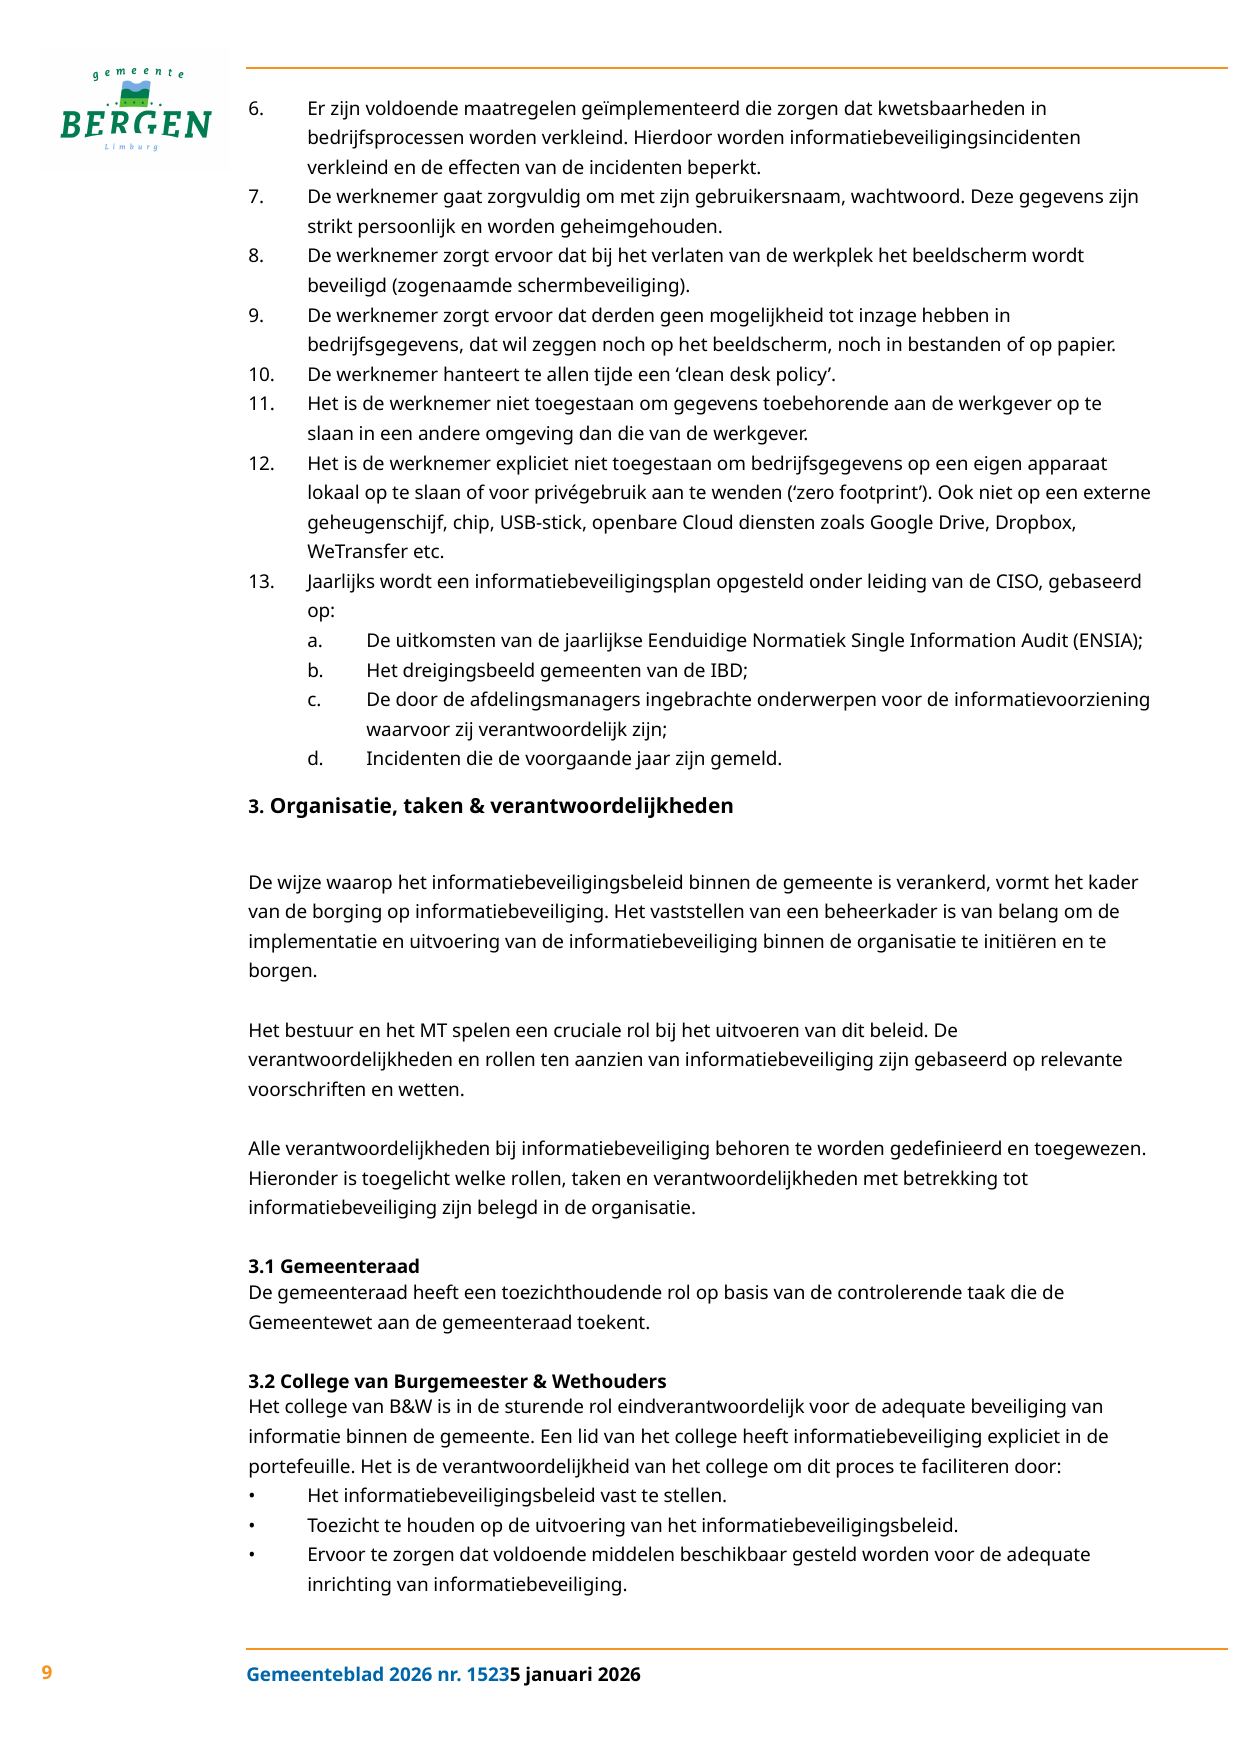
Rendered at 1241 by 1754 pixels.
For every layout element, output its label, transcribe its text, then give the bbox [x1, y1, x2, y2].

list De door de afdelingsmanagers ingebrachte onderwerpen voor de informatievoorziening waarvoor zij verantwoordelijk zijn; [307, 686, 1152, 742]
list Er zijn voldoende maatregelen geïmplementeerd die zorgen dat kwetsbaarheden in bedrijfsprocessen worden verkleind. Hierdoor worden informatiebeveiligingsincidenten verkleind en de effecten van de incidenten beperkt. [248, 95, 1152, 180]
list De werknemer hanteert te allen tijde een ‘clean desk policy’. [248, 361, 1152, 387]
list Jaarlijks wordt een informatiebeveiligingsplan opgesteld onder leiding van de CISO, gebaseerd op: [248, 568, 1152, 623]
text De gemeenteraad heeft een toezichthoudende rol op basis van de controlerende taak die de Gemeentewet aan de gemeenteraad toekent. [248, 1279, 1152, 1334]
text Alle verantwoordelijkheden bij informatiebeveiliging behoren te worden gedefinieerd en toegewezen. Hieronder is toegelicht welke rollen, taken en verantwoordelijkheden met betrekking tot informatiebeveiliging zijn belegd in de organisatie. [248, 1135, 1152, 1220]
list De werknemer zorgt ervoor dat derden geen mogelijkheid tot inzage hebben in bedrijfsgegevens, dat wil zeggen noch op het beeldscherm, noch in bestanden of op papier. [248, 302, 1152, 357]
list Het informatiebeveiligingsbeleid vast te stellen. [248, 1482, 1152, 1508]
text Het bestuur en het MT spelen een cruciale rol bij het uitvoeren van dit beleid. De verantwoordelijkheden en rollen ten aanzien van informatiebeveiliging zijn gebaseerd op relevante voorschriften en wetten. [248, 1017, 1152, 1102]
text De wijze waarop het informatiebeveiligingsbeleid binnen de gemeente is verankerd, vormt het kader van de borging op informatiebeveiliging. Het vaststellen van een beheerkader is van belang om de implementatie en uitvoering van de informatiebeveiliging binnen de organisatie te initiëren en te borgen. [248, 869, 1152, 983]
list Het is de werknemer niet toegestaan om gegevens toebehorende aan de werkgever op te slaan in een andere omgeving dan die van de werkgever. [248, 391, 1152, 446]
text 3.1 Gemeenteraad [248, 1253, 1152, 1279]
text 3.2 College van Burgemeester & Wethouders [248, 1368, 1152, 1394]
list Incidenten die de voorgaande jaar zijn gemeld. [307, 746, 1152, 771]
list De werknemer gaat zorgvuldig om met zijn gebruikersnaam, wachtwoord. Deze gegevens zijn strikt persoonlijk en worden geheimgehouden. [248, 183, 1152, 239]
text 3. Organisatie, taken & verantwoordelijkheden [248, 791, 1152, 820]
list Toezicht te houden op de uitvoering van het informatiebeveiligingsbeleid. [248, 1512, 1152, 1538]
list Ervoor te zorgen dat voldoende middelen beschikbaar gesteld worden voor de adequate inrichting van informatiebeveiliging. [248, 1542, 1152, 1597]
list Het dreigingsbeeld gemeenten van de IBD; [307, 657, 1152, 683]
list Het is de werknemer expliciet niet toegestaan om bedrijfsgegevens op een eigen apparaat lokaal op te slaan of voor privégebruik aan te wenden (‘zero footprint’). Ook niet op een externe geheugenschijf, chip, USB-stick, openbare Cloud diensten zoals Google Drive, Dropbox, WeTransfer etc. [248, 450, 1152, 564]
list De werknemer zorgt ervoor dat bij het verlaten van de werkplek het beeldscherm wordt beveiligd (zogenaamde schermbeveiliging). [248, 243, 1152, 298]
text Het college van B&W is in de sturende rol eindverantwoordelijk voor de adequate beveiliging van informatie binnen de gemeente. Een lid van het college heeft informatiebeveiliging expliciet in de portefeuille. Het is de verantwoordelijkheid van het college om dit proces te faciliteren door: [248, 1394, 1152, 1479]
picture [41, 47, 231, 172]
list De uitkomsten van de jaarlijkse Eenduidige Normatiek Single Information Audit (ENSIA); [307, 627, 1152, 653]
